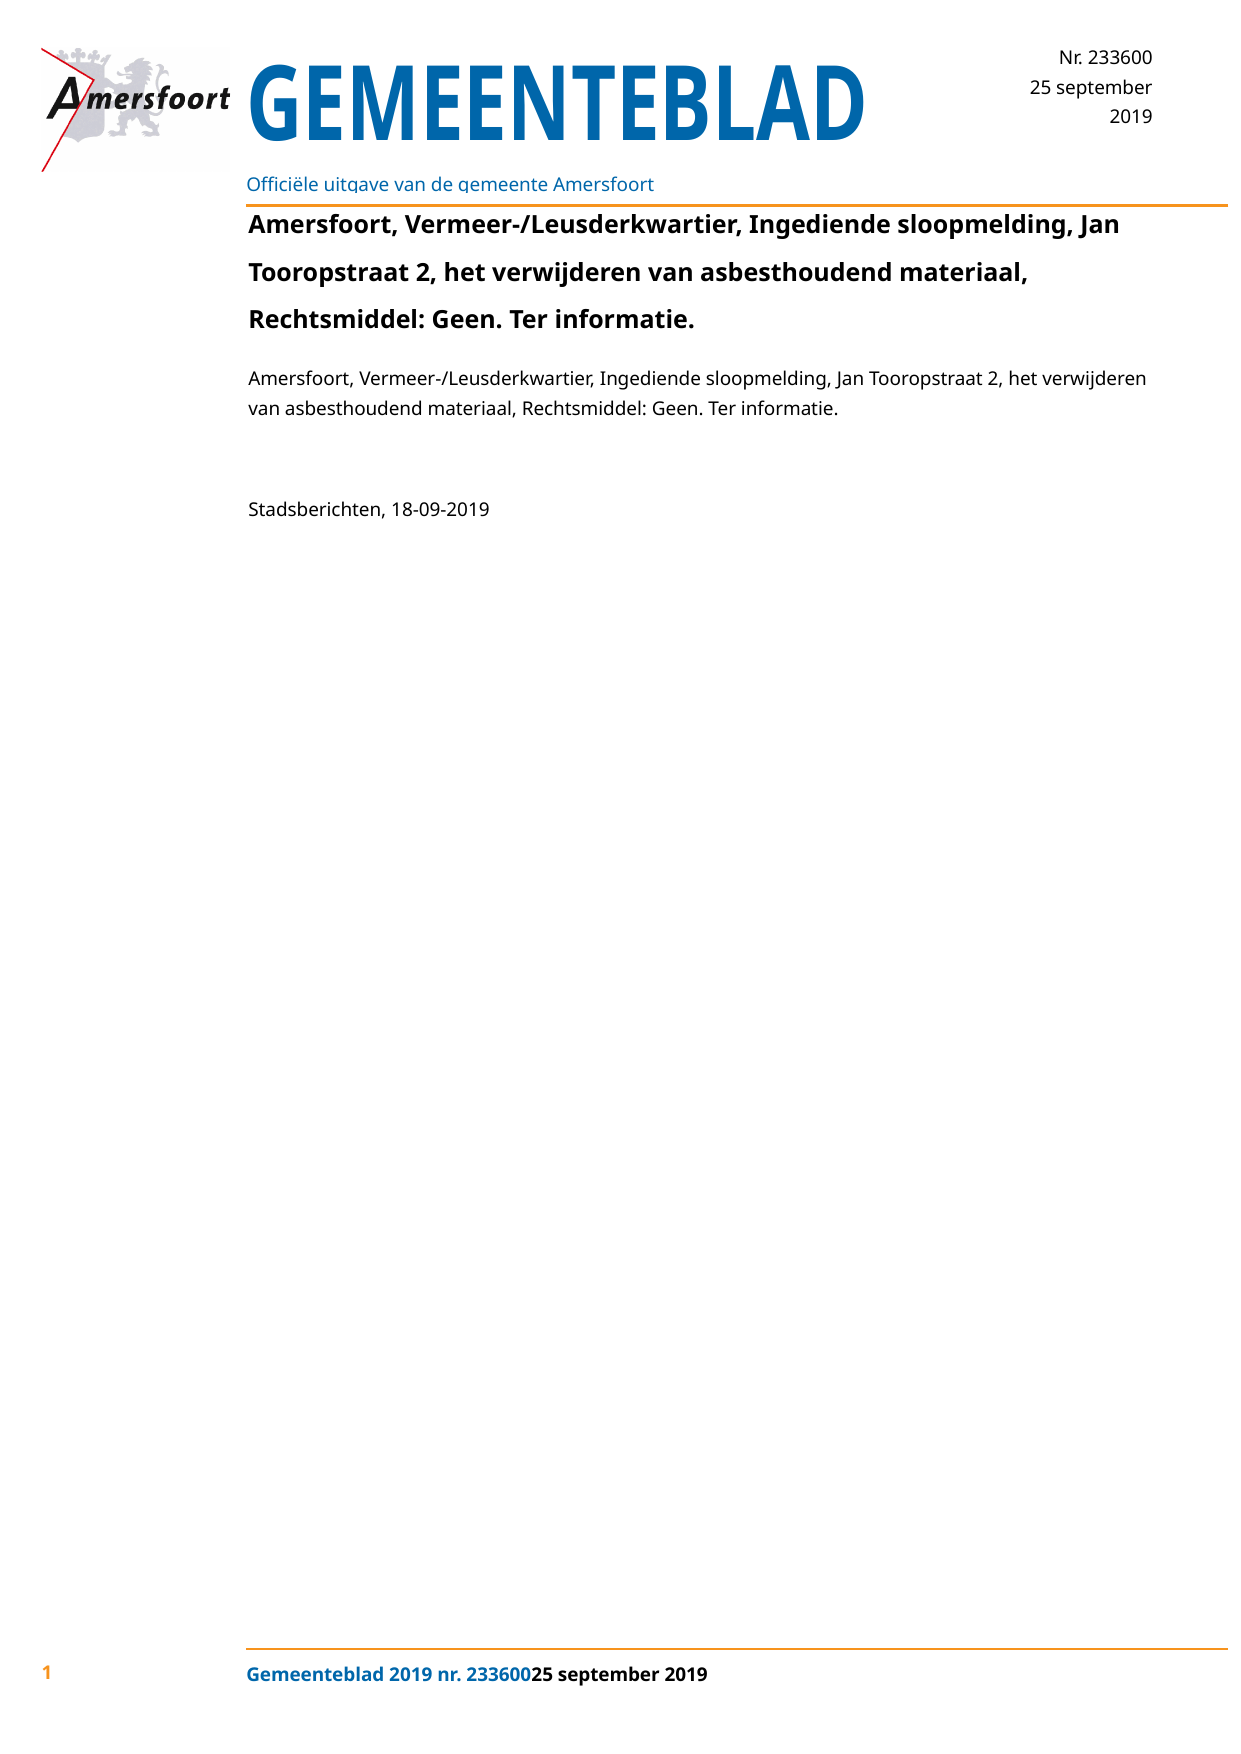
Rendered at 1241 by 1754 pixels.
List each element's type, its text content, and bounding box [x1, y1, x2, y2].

text Amersfoort, Vermeer-/Leusderkwartier, Ingediende sloopmelding, Jan Tooropstraat 2, het verwijderen van asbesthoudend materiaal, Rechtsmiddel: Geen. Ter informatie. [248, 207, 1152, 336]
picture [41, 47, 231, 172]
text Stadsberichten, 18-09-2019 [248, 496, 1152, 522]
text Amersfoort, Vermeer-/Leusderkwartier, Ingediende sloopmelding, Jan Tooropstraat 2, het verwijderen van asbesthoudend materiaal, Rechtsmiddel: Geen. Ter informatie. [248, 366, 1152, 421]
